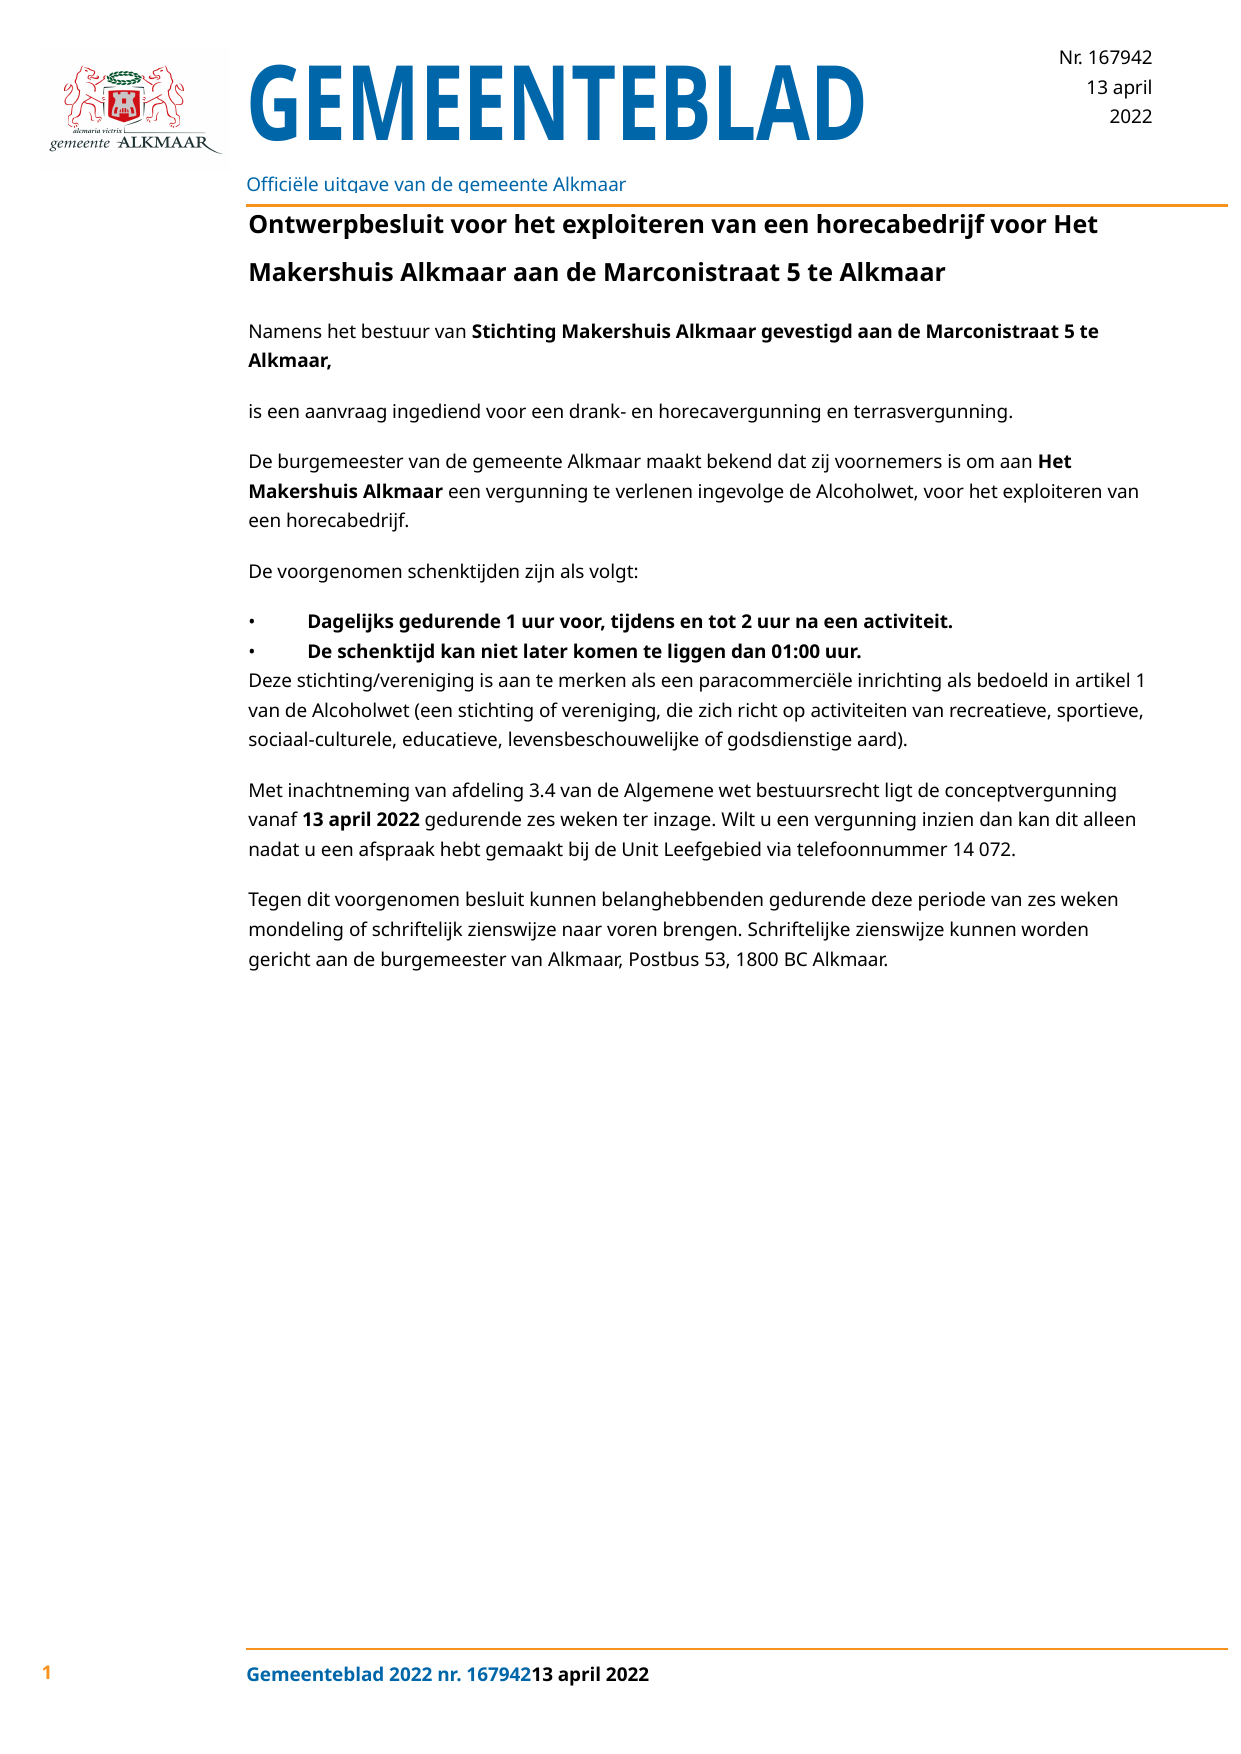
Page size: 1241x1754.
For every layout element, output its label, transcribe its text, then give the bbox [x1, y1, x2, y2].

text Namens het bestuur van Stichting Makershuis Alkmaar gevestigd aan de Marconistraat 5 te Alkmaar, [248, 318, 1152, 373]
text Deze stichting/vereniging is aan te merken als een paracommerciële inrichting als bedoeld in artikel 1 van de Alcoholwet (een stichting of vereniging, die zich richt op activiteiten van recreatieve, sportieve, sociaal-culturele, educatieve, levensbeschouwelijke of godsdienstige aard). [248, 667, 1152, 752]
picture [41, 47, 231, 172]
text is een aanvraag ingediend voor een drank- en horecavergunning en terrasvergunning. [248, 398, 1152, 424]
text Ontwerpbesluit voor het exploiteren van een horecabedrijf voor Het Makershuis Alkmaar aan de Marconistraat 5 te Alkmaar [248, 207, 1152, 288]
text De voorgenomen schenktijden zijn als volgt: [248, 558, 1152, 584]
list Dagelijks gedurende 1 uur voor, tijdens en tot 2 uur na een activiteit. [248, 608, 1152, 634]
list De schenktijd kan niet later komen te liggen dan 01:00 uur. [248, 638, 1152, 664]
text Tegen dit voorgenomen besluit kunnen belanghebbenden gedurende deze periode van zes weken mondeling of schriftelijk zienswijze naar voren brengen. Schriftelijke zienswijze kunnen worden gericht aan de burgemeester van Alkmaar, Postbus 53, 1800 BC Alkmaar. [248, 887, 1152, 972]
text De burgemeester van de gemeente Alkmaar maakt bekend dat zij voornemers is om aan Het Makershuis Alkmaar een vergunning te verlenen ingevolge de Alcoholwet, voor het exploiteren van een horecabedrijf. [248, 448, 1152, 533]
text Met inachtneming van afdeling 3.4 van de Algemene wet bestuursrecht ligt de conceptvergunning vanaf 13 april 2022 gedurende zes weken ter inzage. Wilt u een vergunning inzien dan kan dit alleen nadat u een afspraak hebt gemaakt bij de Unit Leefgebied via telefoonnummer 14 072. [248, 777, 1152, 862]
